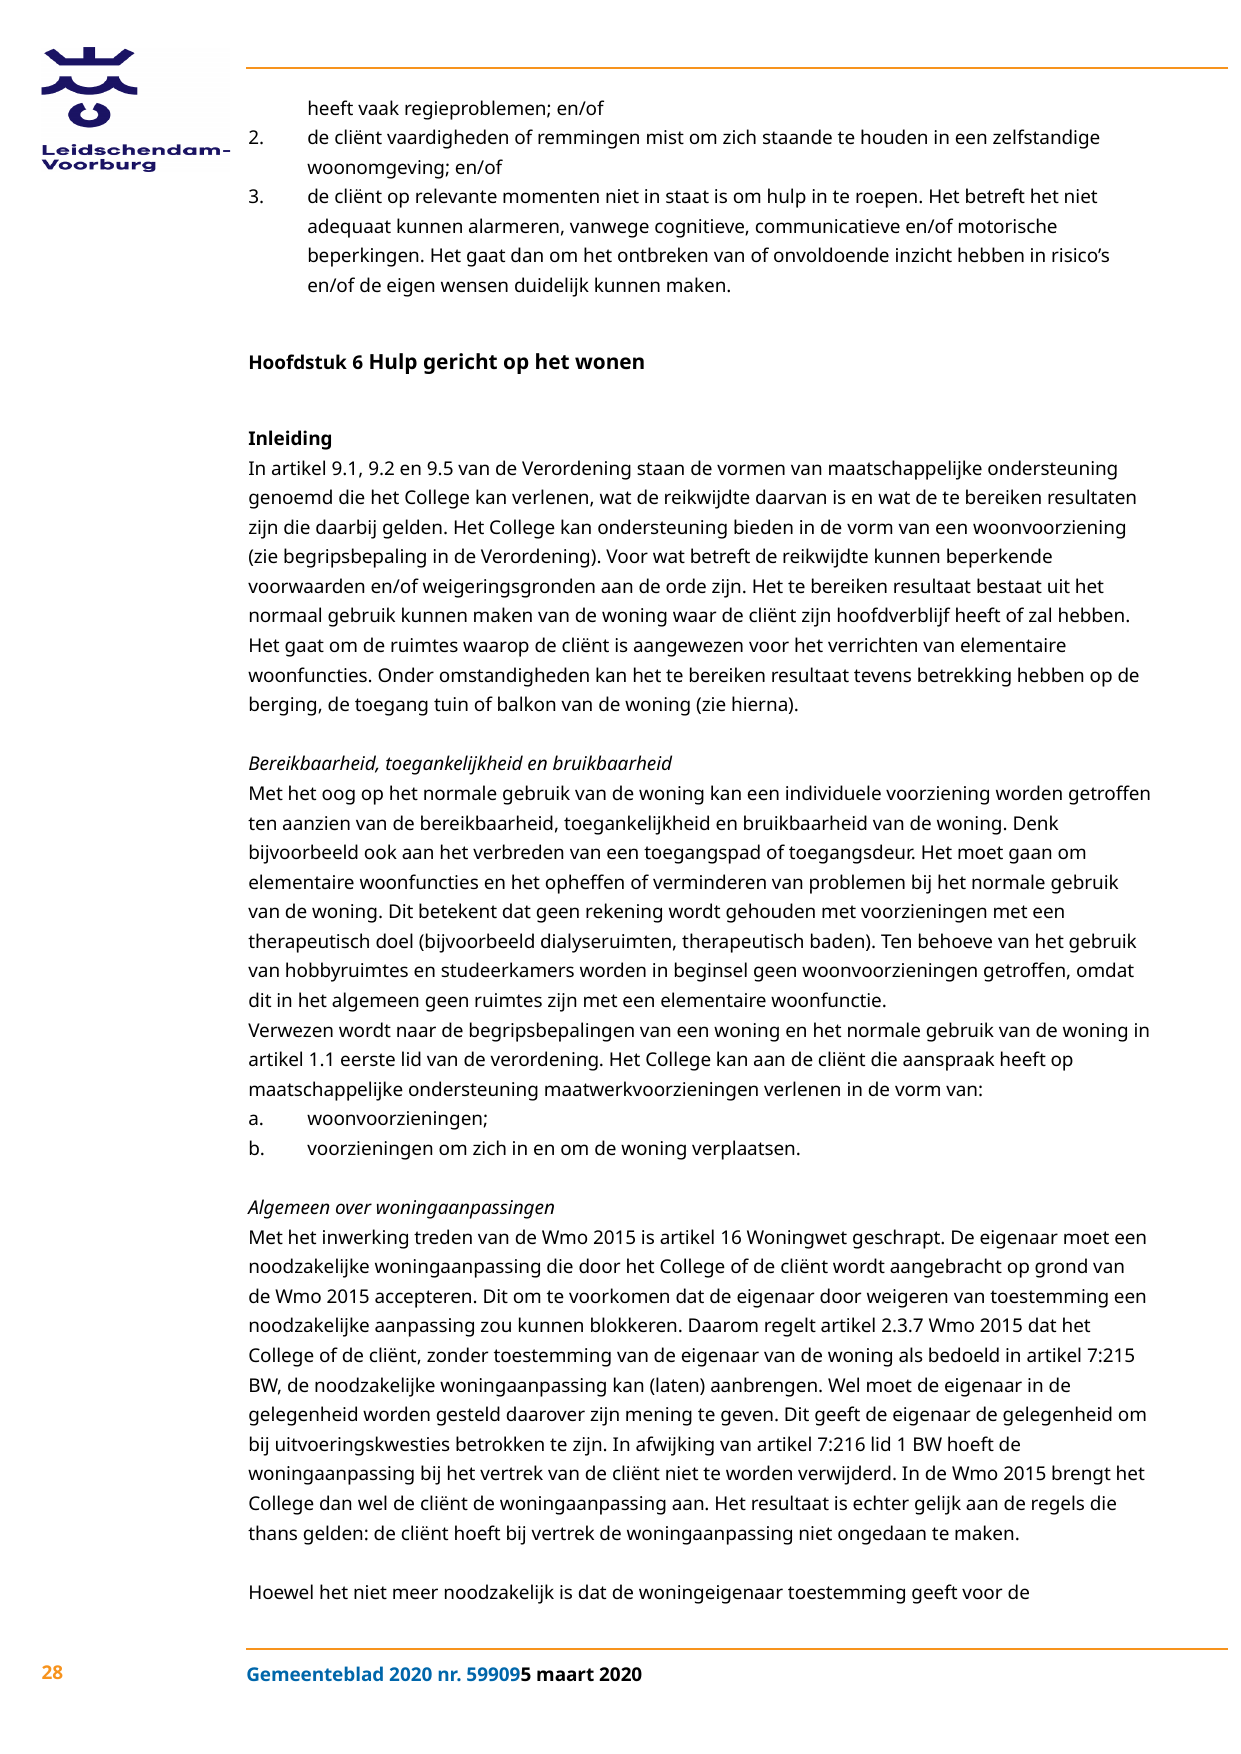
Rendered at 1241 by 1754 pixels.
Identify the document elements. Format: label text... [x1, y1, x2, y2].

list woonvoorzieningen; [248, 1106, 1152, 1131]
list heeft vaak regieproblemen; en/of [248, 95, 1152, 121]
text Algemeen over woningaanpassingen [248, 1194, 1152, 1220]
text Hoofdstuk 6 Hulp gericht op het wonen [248, 347, 1152, 376]
list voorzieningen om zich in en om de woning verplaatsen. [248, 1135, 1152, 1161]
text Verwezen wordt naar de begripsbepalingen van een woning en het normale gebruik van de woning in artikel 1.1 eerste lid van de verordening. Het College kan aan de cliënt die aanspraak heeft op maatschappelijke ondersteuning maatwerkvoorzieningen verlenen in de vorm van: [248, 1017, 1152, 1102]
list de cliënt vaardigheden of remmingen mist om zich staande te houden in een zelfstandige woonomgeving; en/of [248, 124, 1152, 180]
text In artikel 9.1, 9.2 en 9.5 van de Verordening staan de vormen van maatschappelijke ondersteuning genoemd die het College kan verlenen, wat de reikwijdte daarvan is en wat de te bereiken resultaten zijn die daarbij gelden. Het College kan ondersteuning bieden in de vorm van een woonvoorziening (zie begripsbepaling in de Verordening). Voor wat betreft de reikwijdte kunnen beperkende voorwaarden en/of weigeringsgronden aan de orde zijn. Het te bereiken resultaat bestaat uit het normaal gebruik kunnen maken van de woning waar de cliënt zijn hoofdverblijf heeft of zal hebben. Het gaat om de ruimtes waarop de cliënt is aangewezen voor het verrichten van elementaire woonfuncties. Onder omstandigheden kan het te bereiken resultaat tevens betrekking hebben op de berging, de toegang tuin of balkon van de woning (zie hierna). [248, 455, 1152, 717]
list de cliënt op relevante momenten niet in staat is om hulp in te roepen. Het betreft het niet adequaat kunnen alarmeren, vanwege cognitieve, communicatieve en/of motorische beperkingen. Het gaat dan om het ontbreken van of onvoldoende inzicht hebben in risico’s en/of de eigen wensen duidelijk kunnen maken. [248, 183, 1152, 298]
text Inleiding [248, 425, 1152, 451]
text Met het inwerking treden van de Wmo 2015 is artikel 16 Woningwet geschrapt. De eigenaar moet een noodzakelijke woningaanpassing die door het College of de cliënt wordt aangebracht op grond van de Wmo 2015 accepteren. Dit om te voorkomen dat de eigenaar door weigeren van toestemming een noodzakelijke aanpassing zou kunnen blokkeren. Daarom regelt artikel 2.3.7 Wmo 2015 dat het College of de cliënt, zonder toestemming van de eigenaar van de woning als bedoeld in artikel 7:215 BW, de noodzakelijke woningaanpassing kan (laten) aanbrengen. Wel moet de eigenaar in de gelegenheid worden gesteld daarover zijn mening te geven. Dit geeft de eigenaar de gelegenheid om bij uitvoeringskwesties betrokken te zijn. In afwijking van artikel 7:216 lid 1 BW hoeft de woningaanpassing bij het vertrek van de cliënt niet te worden verwijderd. In de Wmo 2015 brengt het College dan wel de cliënt de woningaanpassing aan. Het resultaat is echter gelijk aan de regels die thans gelden: de cliënt hoeft bij vertrek de woningaanpassing niet ongedaan te maken. [248, 1224, 1152, 1546]
picture [41, 47, 231, 172]
text Hoewel het niet meer noodzakelijk is dat de woningeigenaar toestemming geeft voor de [248, 1579, 1152, 1605]
text Met het oog op het normale gebruik van de woning kan een individuele voorziening worden getroffen ten aanzien van de bereikbaarheid, toegankelijkheid en bruikbaarheid van de woning. Denk bijvoorbeeld ook aan het verbreden van een toegangspad of toegangsdeur. Het moet gaan om elementaire woonfuncties en het opheffen of verminderen van problemen bij het normale gebruik van de woning. Dit betekent dat geen rekening wordt gehouden met voorzieningen met een therapeutisch doel (bijvoorbeeld dialyseruimten, therapeutisch baden). Ten behoeve van het gebruik van hobbyruimtes en studeerkamers worden in beginsel geen woonvoorzieningen getroffen, omdat dit in het algemeen geen ruimtes zijn met een elementaire woonfunctie. [248, 780, 1152, 1013]
text Bereikbaarheid, toegankelijkheid en bruikbaarheid [248, 751, 1152, 776]
